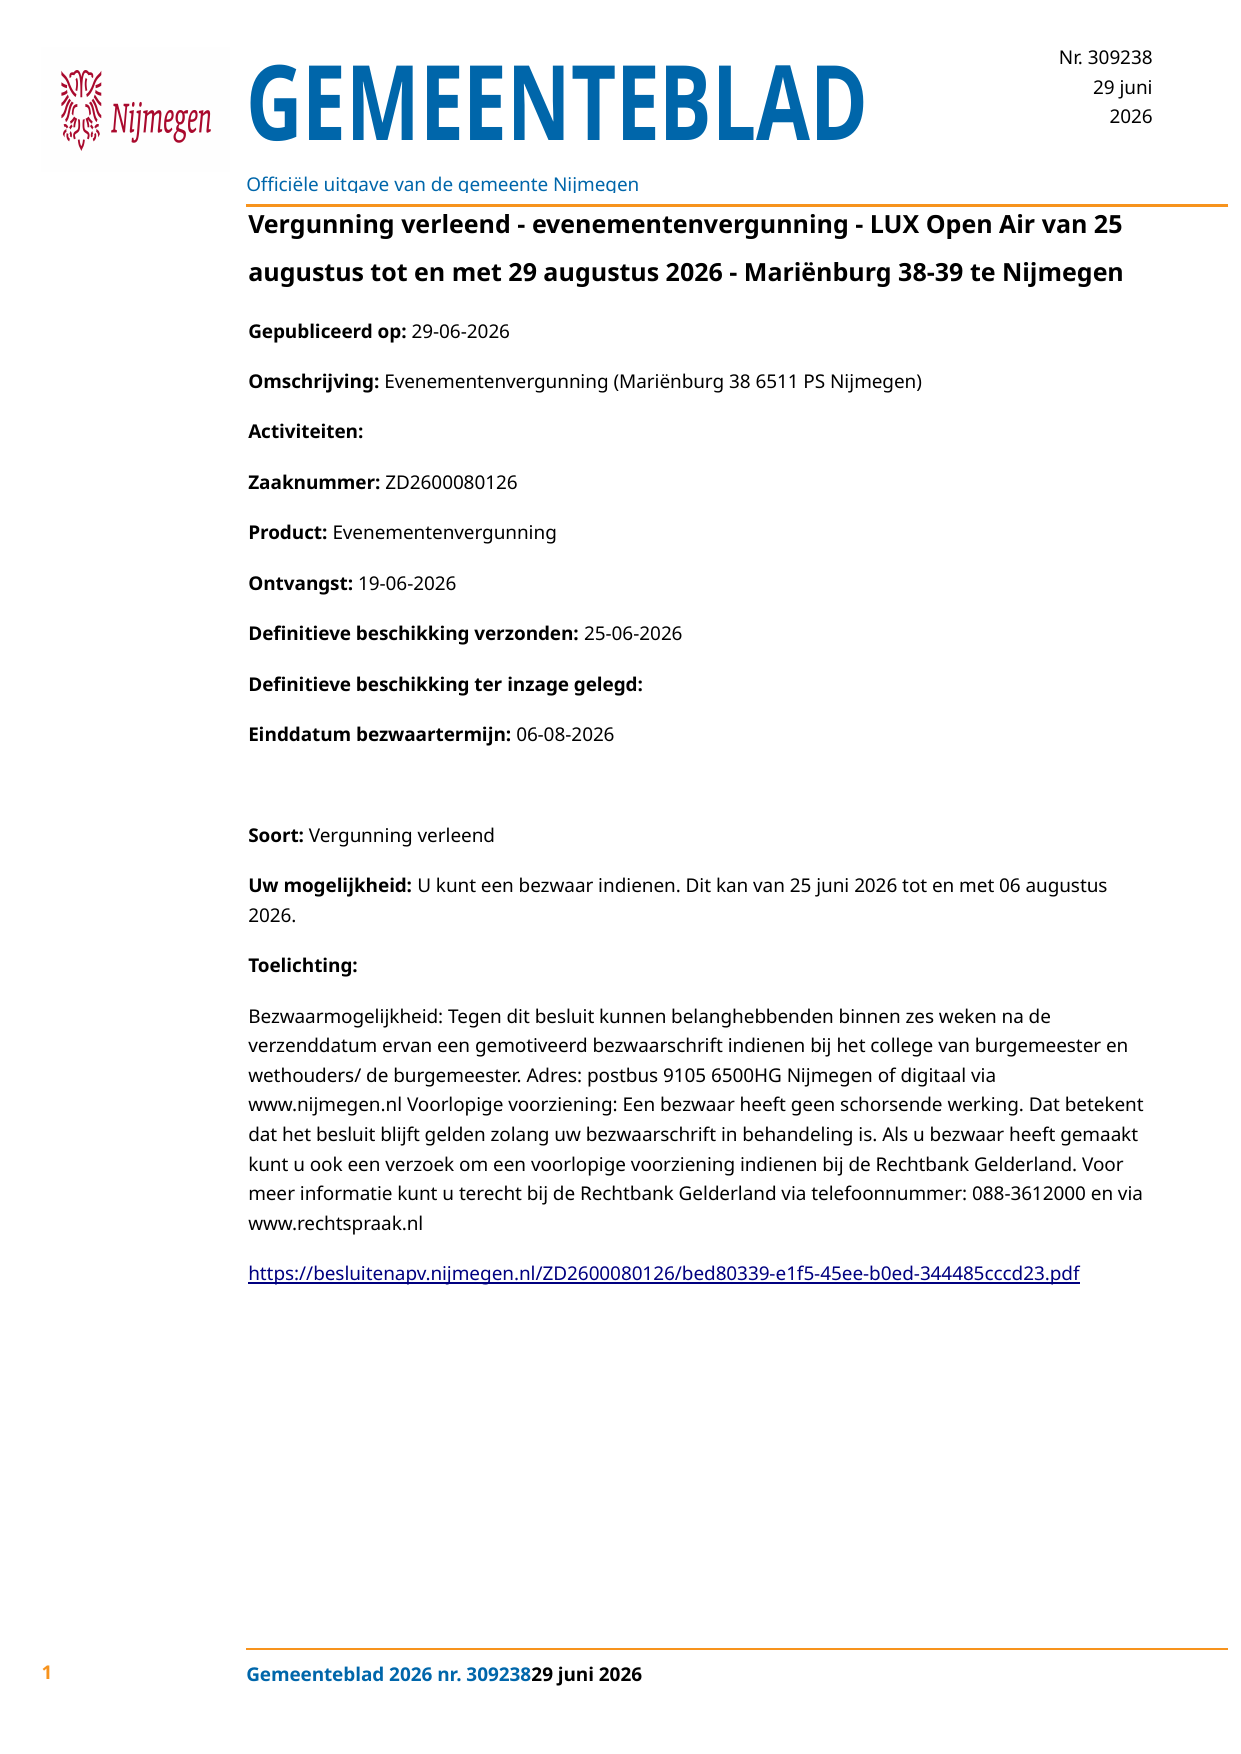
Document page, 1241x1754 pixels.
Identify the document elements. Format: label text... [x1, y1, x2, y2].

text Ontvangst: 19-06-2026 [248, 570, 1152, 596]
picture [41, 47, 231, 172]
text Bezwaarmogelijkheid: Tegen dit besluit kunnen belanghebbenden binnen zes weken na de verzenddatum ervan een gemotiveerd bezwaarschrift indienen bij het college van burgemeester en wethouders/ de burgemeester. Adres: postbus 9105 6500HG Nijmegen of digitaal via www.nijmegen.nl Voorlopige voorziening: Een bezwaar heeft geen schorsende werking. Dat betekent dat het besluit blijft gelden zolang uw bezwaarschrift in behandeling is. Als u bezwaar heeft gemaakt kunt u ook een verzoek om een voorlopige voorziening indienen bij de Rechtbank Gelderland. Voor meer informatie kunt u terecht bij de Rechtbank Gelderland via telefoonnummer: 088-3612000 en via www.rechtspraak.nl [248, 1003, 1152, 1236]
text Toelichting: [248, 952, 1152, 978]
text Omschrijving: Evenementenvergunning (Mariënburg 38 6511 PS Nijmegen) [248, 368, 1152, 394]
text Zaaknummer: ZD2600080126 [248, 469, 1152, 495]
text Einddatum bezwaartermijn: 06-08-2026 [248, 721, 1152, 747]
text Definitieve beschikking ter inzage gelegd: [248, 671, 1152, 697]
text Definitieve beschikking verzonden: 25-06-2026 [248, 620, 1152, 646]
text Product: Evenementenvergunning [248, 519, 1152, 545]
text Vergunning verleend - evenementenvergunning - LUX Open Air van 25 augustus tot en met 29 augustus 2026 - Mariënburg 38-39 te Nijmegen [248, 207, 1152, 288]
text Uw mogelijkheid: U kunt een bezwaar indienen. Dit kan van 25 juni 2026 tot en met 06 augustus 2026. [248, 872, 1152, 928]
text https://besluitenapv.nijmegen.nl/ZD2600080126/bed80339-e1f5-45ee-b0ed-344485cccd23.pdf [248, 1260, 1152, 1286]
text Activiteiten: [248, 419, 1152, 444]
text Soort: Vergunning verleend [248, 822, 1152, 848]
text Gepubliceerd op: 29-06-2026 [248, 318, 1152, 344]
